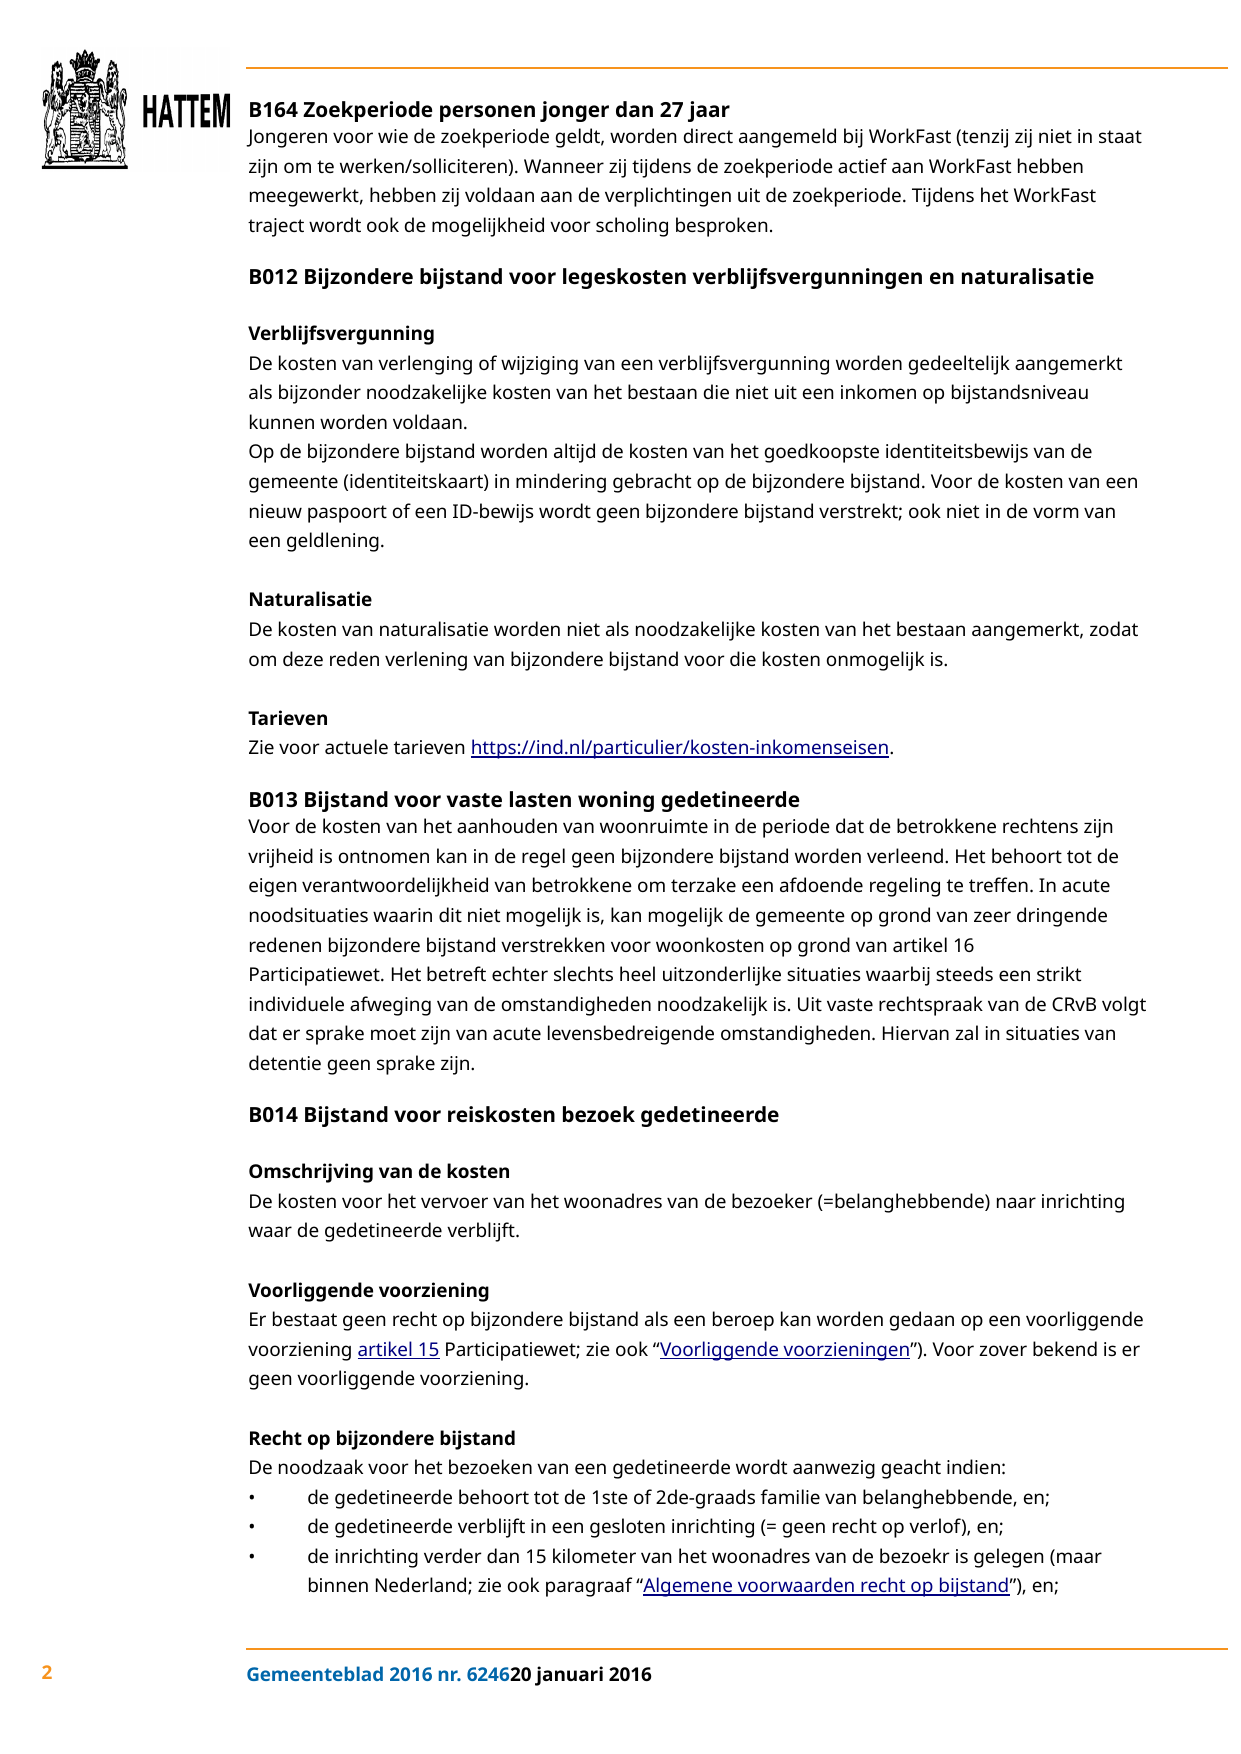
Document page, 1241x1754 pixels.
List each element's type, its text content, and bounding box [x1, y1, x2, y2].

list de gedetineerde verblijft in een gesloten inrichting (= geen recht op verlof), en; [248, 1513, 1152, 1539]
text De noodzaak voor het bezoeken van een gedetineerde wordt aanwezig geacht indien: [248, 1454, 1152, 1480]
text Omschrijving van de kosten [248, 1158, 1152, 1184]
picture [41, 47, 231, 172]
text Naturalisatie [248, 587, 1152, 612]
text Zie voor actuele tarieven https://ind.nl/particulier/kosten-inkomenseisen. [248, 734, 1152, 760]
text Voorliggende voorziening [248, 1277, 1152, 1303]
text Er bestaat geen recht op bijzondere bijstand als een beroep kan worden gedaan op een voorliggende voorziening artikel 15 Participatiewet; zie ook “Voorliggende voorzieningen”). Voor zover bekend is er geen voorliggende voorziening. [248, 1306, 1152, 1391]
text Tarieven [248, 705, 1152, 731]
text De kosten van naturalisatie worden niet als noodzakelijke kosten van het bestaan aangemerkt, zodat om deze reden verlening van bijzondere bijstand voor die kosten onmogelijk is. [248, 616, 1152, 672]
text De kosten van verlenging of wijziging van een verblijfsvergunning worden gedeeltelijk aangemerkt als bijzonder noodzakelijke kosten van het bestaan die niet uit een inkomen op bijstandsniveau kunnen worden voldaan. [248, 350, 1152, 435]
text Op de bijzondere bijstand worden altijd de kosten van het goedkoopste identiteitsbewijs van de gemeente (identiteitskaart) in mindering gebracht op de bijzondere bijstand. Voor de kosten van een nieuw paspoort of een ID-bewijs wordt geen bijzondere bijstand verstrekt; ook niet in de vorm van een geldlening. [248, 439, 1152, 553]
text De kosten voor het vervoer van het woonadres van de bezoeker (=belanghebbende) naar inrichting waar de gedetineerde verblijft. [248, 1188, 1152, 1243]
text B012 Bijzondere bijstand voor legeskosten verblijfsvergunningen en naturalisatie [248, 262, 1152, 291]
text Voor de kosten van het aanhouden van woonruimte in de periode dat de betrokkene rechtens zijn vrijheid is ontnomen kan in de regel geen bijzondere bijstand worden verleend. Het behoort tot de eigen verantwoordelijkheid van betrokkene om terzake een afdoende regeling te treffen. In acute noodsituaties waarin dit niet mogelijk is, kan mogelijk de gemeente op grond van zeer dringende redenen bijzondere bijstand verstrekken voor woonkosten op grond van artikel 16 Participatiewet. Het betreft echter slechts heel uitzonderlijke situaties waarbij steeds een strikt individuele afweging van de omstandigheden noodzakelijk is. Uit vaste rechtspraak van de CRvB volgt dat er sprake moet zijn van acute levensbedreigende omstandigheden. Hiervan zal in situaties van detentie geen sprake zijn. [248, 813, 1152, 1076]
text B014 Bijstand voor reiskosten bezoek gedetineerde [248, 1101, 1152, 1129]
text B013 Bijstand voor vaste lasten woning gedetineerde [248, 785, 1152, 813]
text Recht op bijzondere bijstand [248, 1425, 1152, 1451]
text Jongeren voor wie de zoekperiode geldt, worden direct aangemeld bij WorkFast (tenzij zij niet in staat zijn om te werken/solliciteren). Wanneer zij tijdens de zoekperiode actief aan WorkFast hebben meegewerkt, hebben zij voldaan aan de verplichtingen uit de zoekperiode. Tijdens het WorkFast traject wordt ook de mogelijkheid voor scholing besproken. [248, 123, 1152, 238]
text Verblijfsvergunning [248, 320, 1152, 346]
list de inrichting verder dan 15 kilometer van het woonadres van de bezoekr is gelegen (maar binnen Nederland; zie ook paragraaf “Algemene voorwaarden recht op bijstand”), en; [248, 1543, 1152, 1598]
list de gedetineerde behoort tot de 1ste of 2de-graads familie van belanghebbende, en; [248, 1484, 1152, 1510]
text B164 Zoekperiode personen jonger dan 27 jaar [248, 95, 1152, 123]
